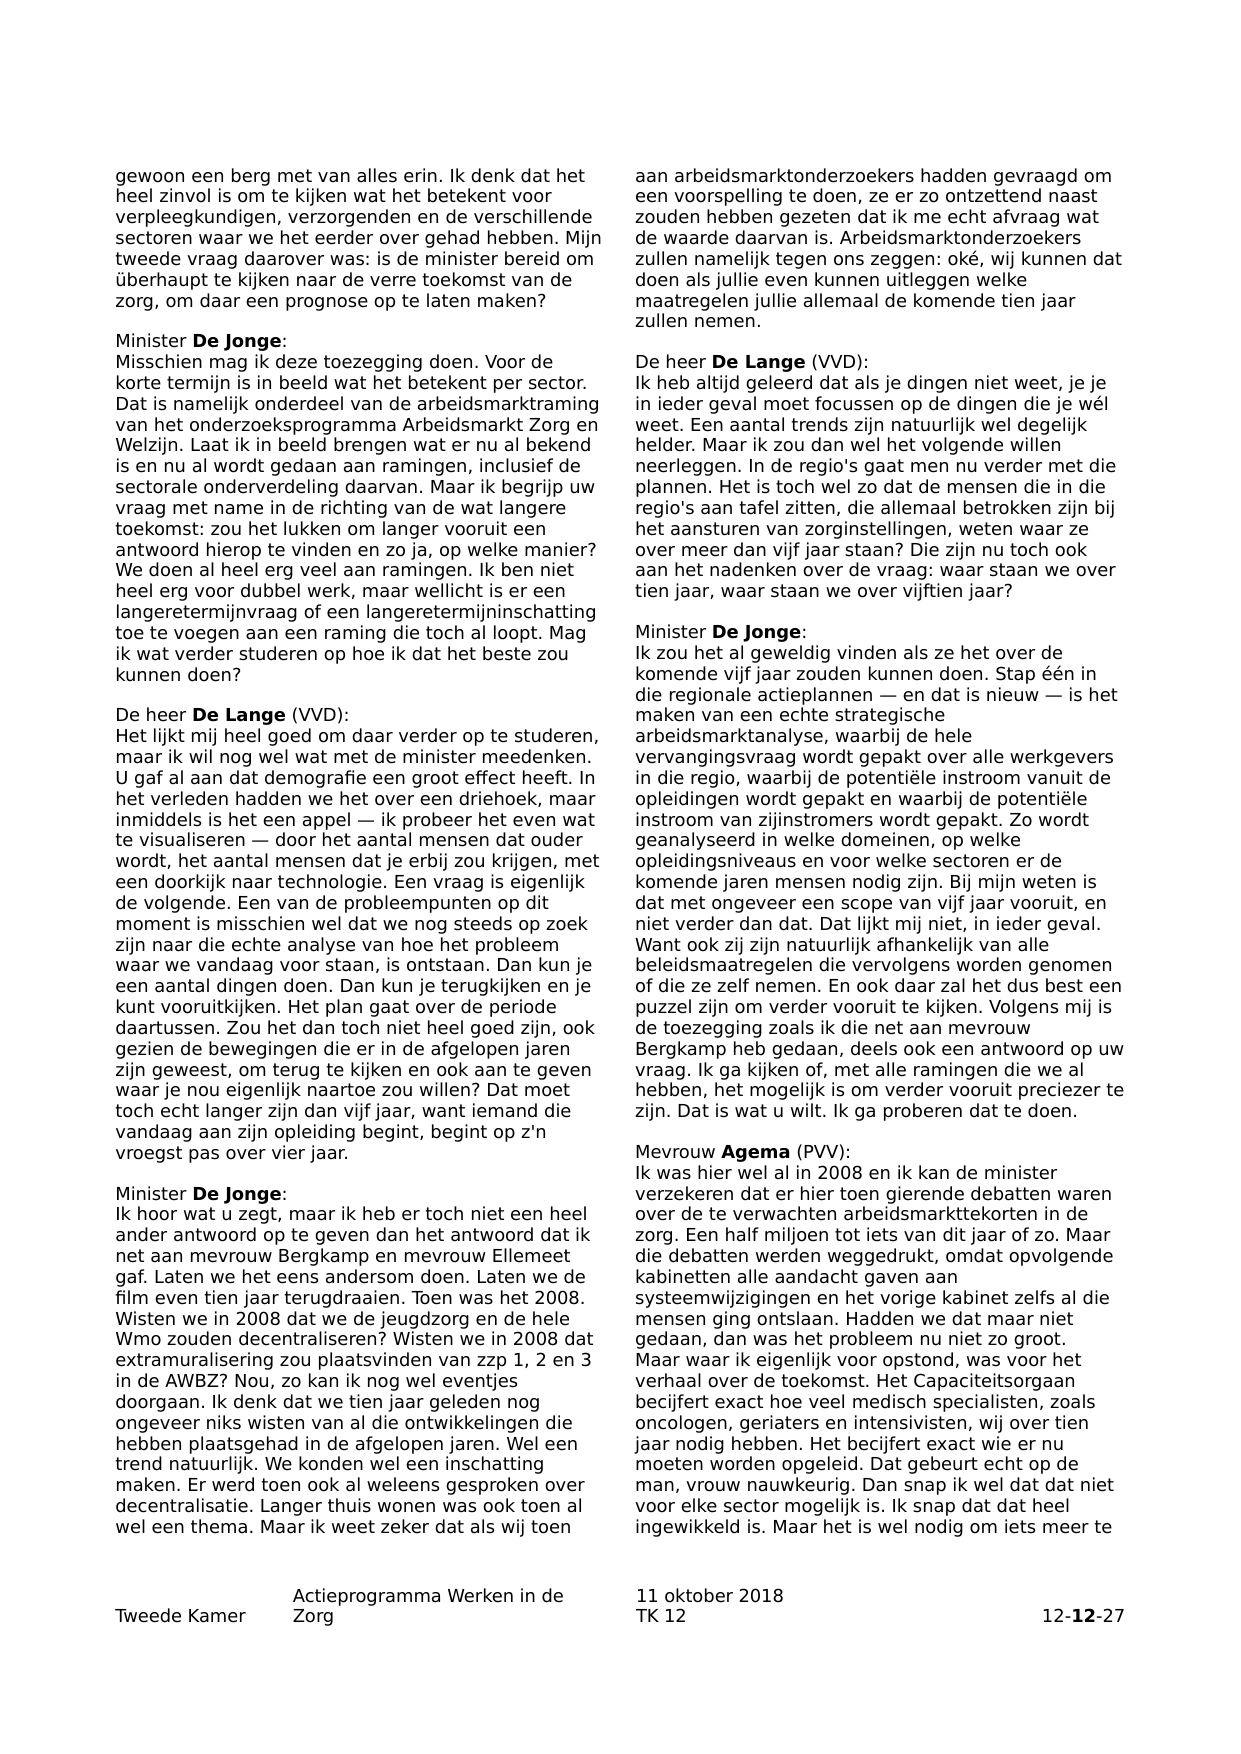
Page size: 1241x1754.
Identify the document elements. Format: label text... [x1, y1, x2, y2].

text De heer De Lange (VVD): [635, 352, 1125, 373]
text Maar waar ik eigenlijk voor opstond, was voor het verhaal over de toekomst. Het Capaciteitsorgaan becijfert exact hoe veel medisch specialisten, zoals oncologen, geriaters en intensivisten, wij over tien jaar nodig hebben. Het becijfert exact wie er nu moeten worden opgeleid. Dat gebeurt echt op de man, vrouw nauwkeurig. Dan snap ik wel dat dat niet voor elke sector mogelijk is. Ik snap dat dat heel ingewikkeld is. Maar het is wel nodig om iets meer te [635, 1350, 1125, 1537]
text Mevrouw Agema (PVV): [635, 1142, 1125, 1162]
text Ik zou het al geweldig vinden als ze het over de komende vijf jaar zouden kunnen doen. Stap één in die regionale actieplannen — en dat is nieuw — is het maken van een echte strategische arbeidsmarktanalyse, waarbij de hele vervangingsvraag wordt gepakt over alle werkgevers in die regio, waarbij de potentiële instroom vanuit de opleidingen wordt gepakt en waarbij de potentiële instroom van zijinstromers wordt gepakt. Zo wordt geanalyseerd in welke domeinen, op welke opleidingsniveaus en voor welke sectoren er de komende jaren mensen nodig zijn. Bij mijn weten is dat met ongeveer een scope van vijf jaar vooruit, en niet verder dan dat. Dat lijkt mij niet, in ieder geval. Want ook zij zijn natuurlijk afhankelijk van alle beleidsmaatregelen die vervolgens worden genomen of die ze zelf nemen. En ook daar zal het dus best een puzzel zijn om verder vooruit te kijken. Volgens mij is de toezegging zoals ik die net aan mevrouw Bergkamp heb gedaan, deels ook een antwoord op uw vraag. Ik ga kijken of, met alle ramingen die we al hebben, het mogelijk is om verder vooruit preciezer te zijn. Dat is wat u wilt. Ik ga proberen dat te doen. [635, 643, 1125, 1122]
text gewoon een berg met van alles erin. Ik denk dat het heel zinvol is om te kijken wat het betekent voor verpleegkundigen, verzorgenden en de verschillende sectoren waar we het eerder over gehad hebben. Mijn tweede vraag daarover was: is de minister bereid om überhaupt te kijken naar de verre toekomst van de zorg, om daar een prognose op te laten maken? [115, 165, 605, 311]
text Ik hoor wat u zegt, maar ik heb er toch niet een heel ander antwoord op te geven dan het antwoord dat ik net aan mevrouw Bergkamp en mevrouw Ellemeet gaf. Laten we het eens andersom doen. Laten we de film even tien jaar terugdraaien. Toen was het 2008. Wisten we in 2008 dat we de jeugdzorg en de hele Wmo zouden decentraliseren? Wisten we in 2008 dat extramuralisering zou plaatsvinden van zzp 1, 2 en 3 in de AWBZ? Nou, zo kan ik nog wel eventjes doorgaan. Ik denk dat we tien jaar geleden nog ongeveer niks wisten van al die ontwikkelingen die hebben plaatsgehad in de afgelopen jaren. Wel een trend natuurlijk. We konden wel een inschatting maken. Er werd toen ook al weleens gesproken over decentralisatie. Langer thuis wonen was ook toen al wel een thema. Maar ik weet zeker dat als wij toen [115, 1204, 605, 1537]
text aan arbeidsmarktonderzoekers hadden gevraagd om een voorspelling te doen, ze er zo ontzettend naast zouden hebben gezeten dat ik me echt afvraag wat de waarde daarvan is. Arbeidsmarktonderzoekers zullen namelijk tegen ons zeggen: oké, wij kunnen dat doen als jullie even kunnen uitleggen welke maatregelen jullie allemaal de komende tien jaar zullen nemen. [635, 165, 1125, 332]
text De heer De Lange (VVD): [115, 705, 605, 726]
text Ik heb altijd geleerd dat als je dingen niet weet, je je in ieder geval moet focussen op de dingen die je wél weet. Een aantal trends zijn natuurlijk wel degelijk helder. Maar ik zou dan wel het volgende willen neerleggen. In de regio's gaat men nu verder met die plannen. Het is toch wel zo dat de mensen die in die regio's aan tafel zitten, die allemaal betrokken zijn bij het aansturen van zorginstellingen, weten waar ze over meer dan vijf jaar staan? Die zijn nu toch ook aan het nadenken over de vraag: waar staan we over tien jaar, waar staan we over vijftien jaar? [635, 373, 1125, 602]
text Minister De Jonge: [115, 1183, 605, 1204]
text Minister De Jonge: [635, 622, 1125, 643]
text Minister De Jonge: [115, 331, 605, 352]
text Ik was hier wel al in 2008 en ik kan de minister verzekeren dat er hier toen gierende debatten waren over de te verwachten arbeidsmarkttekorten in de zorg. Een half miljoen tot iets van dit jaar of zo. Maar die debatten werden weggedrukt, omdat opvolgende kabinetten alle aandacht gaven aan systeemwijzigingen en het vorige kabinet zelfs al die mensen ging ontslaan. Hadden we dat maar niet gedaan, dan was het probleem nu niet zo groot. [635, 1162, 1125, 1350]
text Misschien mag ik deze toezegging doen. Voor de korte termijn is in beeld wat het betekent per sector. Dat is namelijk onderdeel van de arbeidsmarktraming van het onderzoeksprogramma Arbeidsmarkt Zorg en Welzijn. Laat ik in beeld brengen wat er nu al bekend is en nu al wordt gedaan aan ramingen, inclusief de sectorale onderverdeling daarvan. Maar ik begrijp uw vraag met name in de richting van de wat langere toekomst: zou het lukken om langer vooruit een antwoord hierop te vinden en zo ja, op welke manier? We doen al heel erg veel aan ramingen. Ik ben niet heel erg voor dubbel werk, maar wellicht is er een langeretermijnvraag of een langeretermijninschatting toe te voegen aan een raming die toch al loopt. Mag ik wat verder studeren op hoe ik dat het beste zou kunnen doen? [115, 352, 605, 685]
text Het lijkt mij heel goed om daar verder op te studeren, maar ik wil nog wel wat met de minister meedenken. U gaf al aan dat demografie een groot effect heeft. In het verleden hadden we het over een driehoek, maar inmiddels is het een appel — ik probeer het even wat te visualiseren — door het aantal mensen dat ouder wordt, het aantal mensen dat je erbij zou krijgen, met een doorkijk naar technologie. Een vraag is eigenlijk de volgende. Een van de probleempunten op dit moment is misschien wel dat we nog steeds op zoek zijn naar die echte analyse van hoe het probleem waar we vandaag voor staan, is ontstaan. Dan kun je een aantal dingen doen. Dan kun je terugkijken en je kunt vooruitkijken. Het plan gaat over de periode daartussen. Zou het dan toch niet heel goed zijn, ook gezien de bewegingen die er in de afgelopen jaren zijn geweest, om terug te kijken en ook aan te geven waar je nou eigenlijk naartoe zou willen? Dat moet toch echt langer zijn dan vijf jaar, want iemand die vandaag aan zijn opleiding begint, begint op z'n vroegst pas over vier jaar. [115, 726, 605, 1163]
